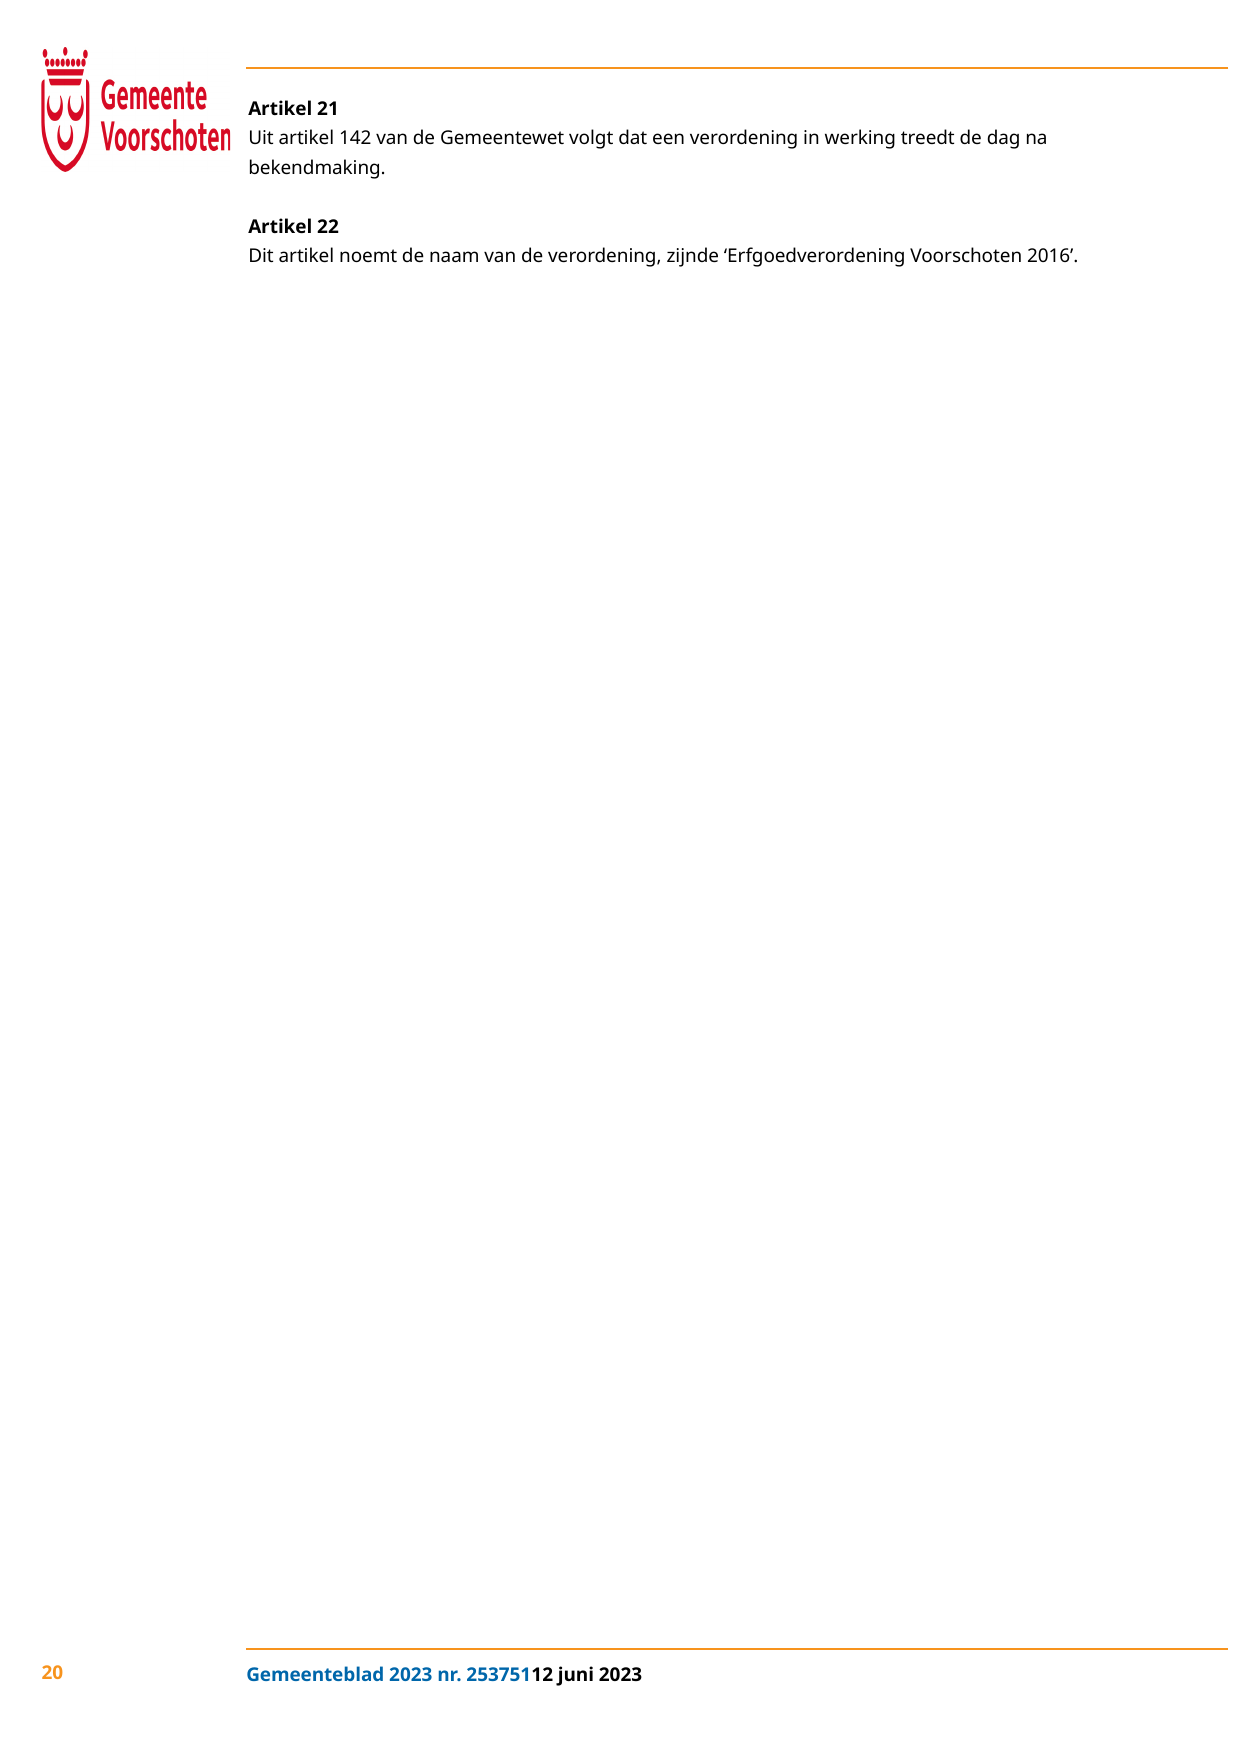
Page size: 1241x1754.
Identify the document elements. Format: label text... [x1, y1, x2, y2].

text Artikel 21 [248, 95, 1152, 121]
text Uit artikel 142 van de Gemeentewet volgt dat een verordening in werking treedt de dag na bekendmaking. [248, 124, 1152, 180]
text Artikel 22 [248, 213, 1152, 239]
picture [41, 47, 231, 172]
text Dit artikel noemt de naam van de verordening, zijnde ‘Erfgoedverordening Voorschoten 2016’. [248, 243, 1152, 268]
